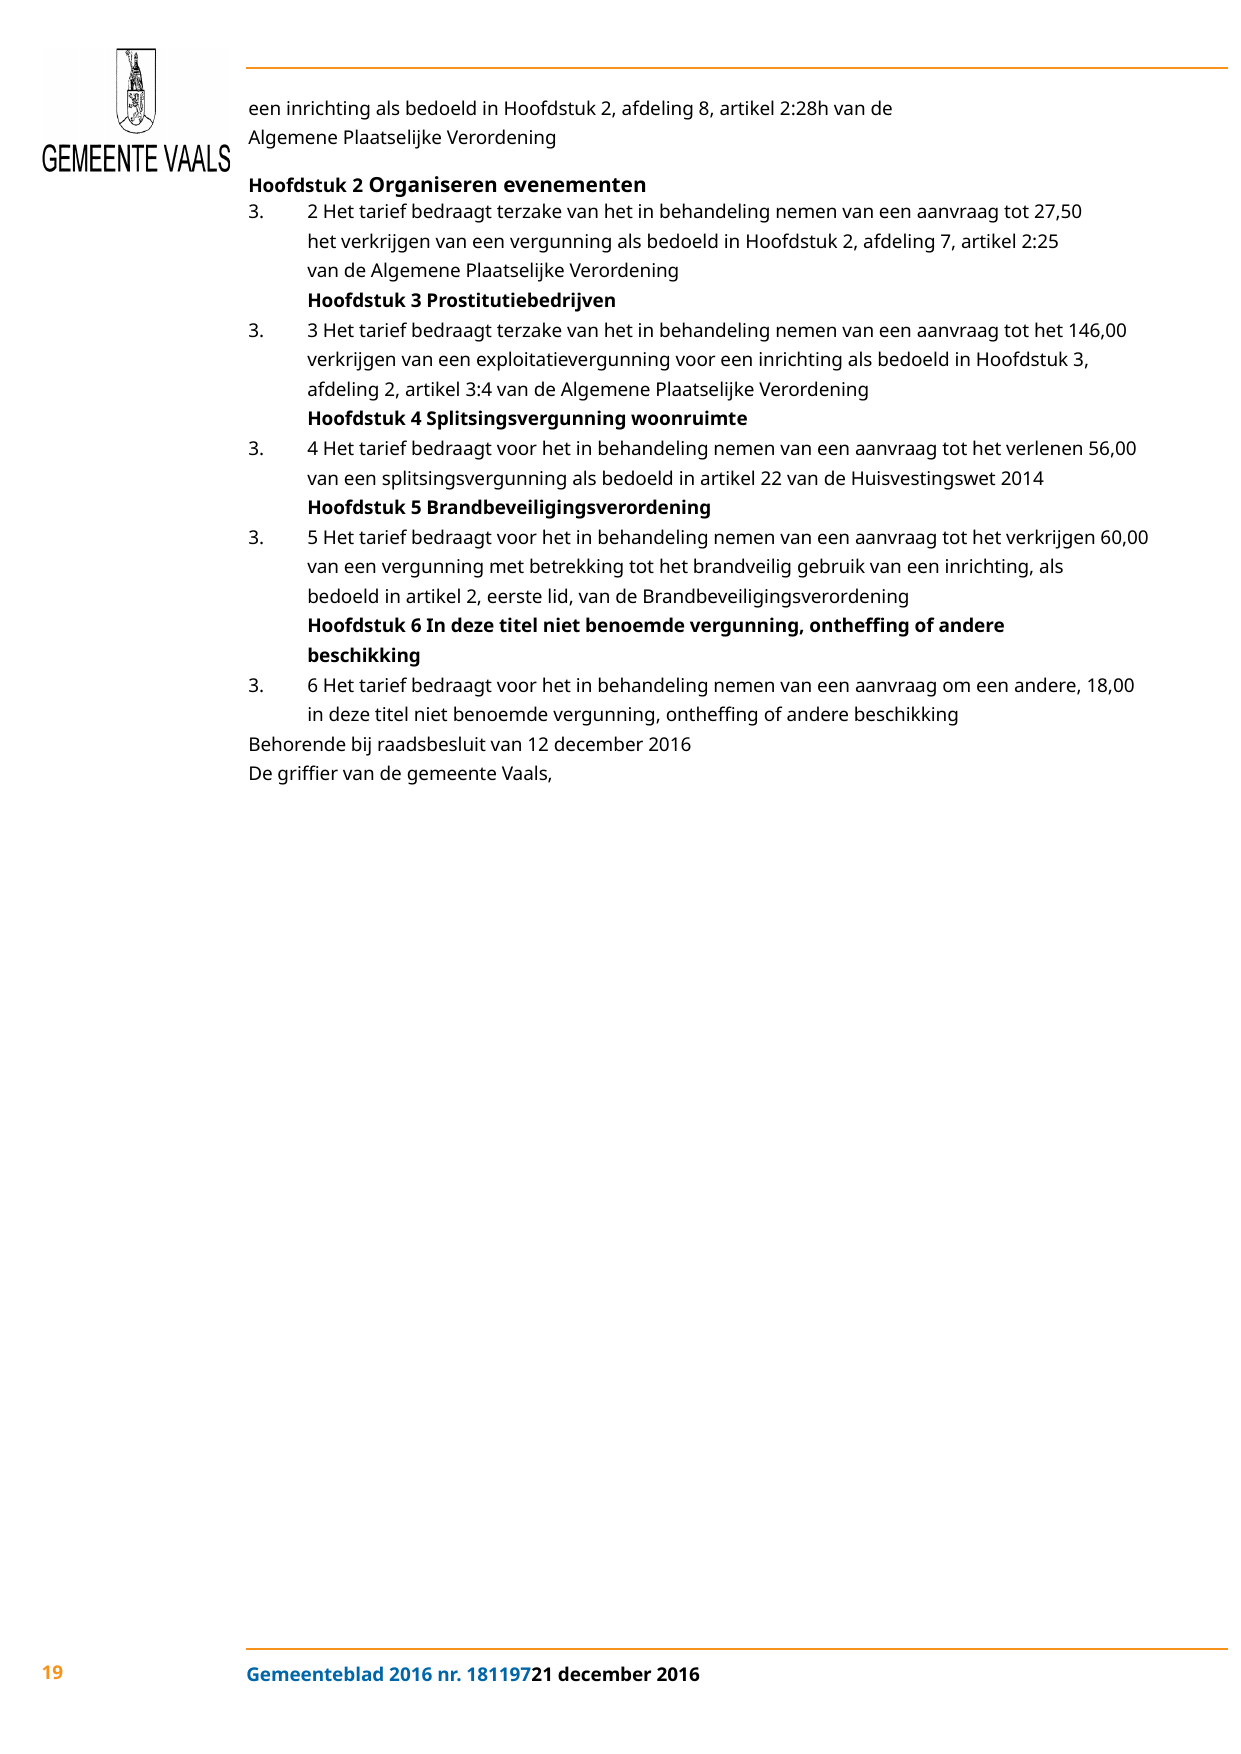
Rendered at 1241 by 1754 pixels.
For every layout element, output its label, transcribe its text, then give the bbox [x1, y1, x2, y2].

text Behorende bij raadsbesluit van 12 december 2016 [248, 731, 1152, 757]
list 3 Het tarief bedraagt terzake van het in behandeling nemen van een aanvraag tot het 146,00 [248, 317, 1152, 342]
list van de Algemene Plaatselijke Verordening [248, 258, 1152, 283]
list Hoofdstuk 6 In deze titel niet benoemde vergunning, ontheffing of andere [248, 613, 1152, 638]
text een inrichting als bedoeld in Hoofdstuk 2, afdeling 8, artikel 2:28h van de [248, 95, 1152, 121]
list 5 Het tarief bedraagt voor het in behandeling nemen van een aanvraag tot het verkrijgen 60,00 [248, 524, 1152, 549]
list Hoofdstuk 3 Prostitutiebedrijven [248, 287, 1152, 313]
list in deze titel niet benoemde vergunning, ontheffing of andere beschikking [248, 701, 1152, 727]
list 2 Het tarief bedraagt terzake van het in behandeling nemen van een aanvraag tot 27,50 [248, 198, 1152, 224]
list 4 Het tarief bedraagt voor het in behandeling nemen van een aanvraag tot het verlenen 56,00 [248, 435, 1152, 461]
list het verkrijgen van een vergunning als bedoeld in Hoofdstuk 2, afdeling 7, artikel 2:25 [248, 228, 1152, 254]
list Hoofdstuk 5 Brandbeveiligingsverordening [248, 494, 1152, 520]
list verkrijgen van een exploitatievergunning voor een inrichting als bedoeld in Hoofdstuk 3, [248, 346, 1152, 372]
text Hoofdstuk 2 Organiseren evenementen [248, 170, 1152, 198]
list bedoeld in artikel 2, eerste lid, van de Brandbeveiligingsverordening [248, 583, 1152, 609]
list Hoofdstuk 4 Splitsingsvergunning woonruimte [248, 406, 1152, 431]
text Algemene Plaatselijke Verordening [248, 124, 1152, 150]
picture [41, 47, 231, 172]
list 6 Het tarief bedraagt voor het in behandeling nemen van een aanvraag om een andere, 18,00 [248, 672, 1152, 697]
list van een splitsingsvergunning als bedoeld in artikel 22 van de Huisvestingswet 2014 [248, 465, 1152, 490]
list afdeling 2, artikel 3:4 van de Algemene Plaatselijke Verordening [248, 376, 1152, 402]
text De griffier van de gemeente Vaals, [248, 761, 1152, 786]
list beschikking [248, 642, 1152, 668]
list van een vergunning met betrekking tot het brandveilig gebruik van een inrichting, als [248, 553, 1152, 579]
